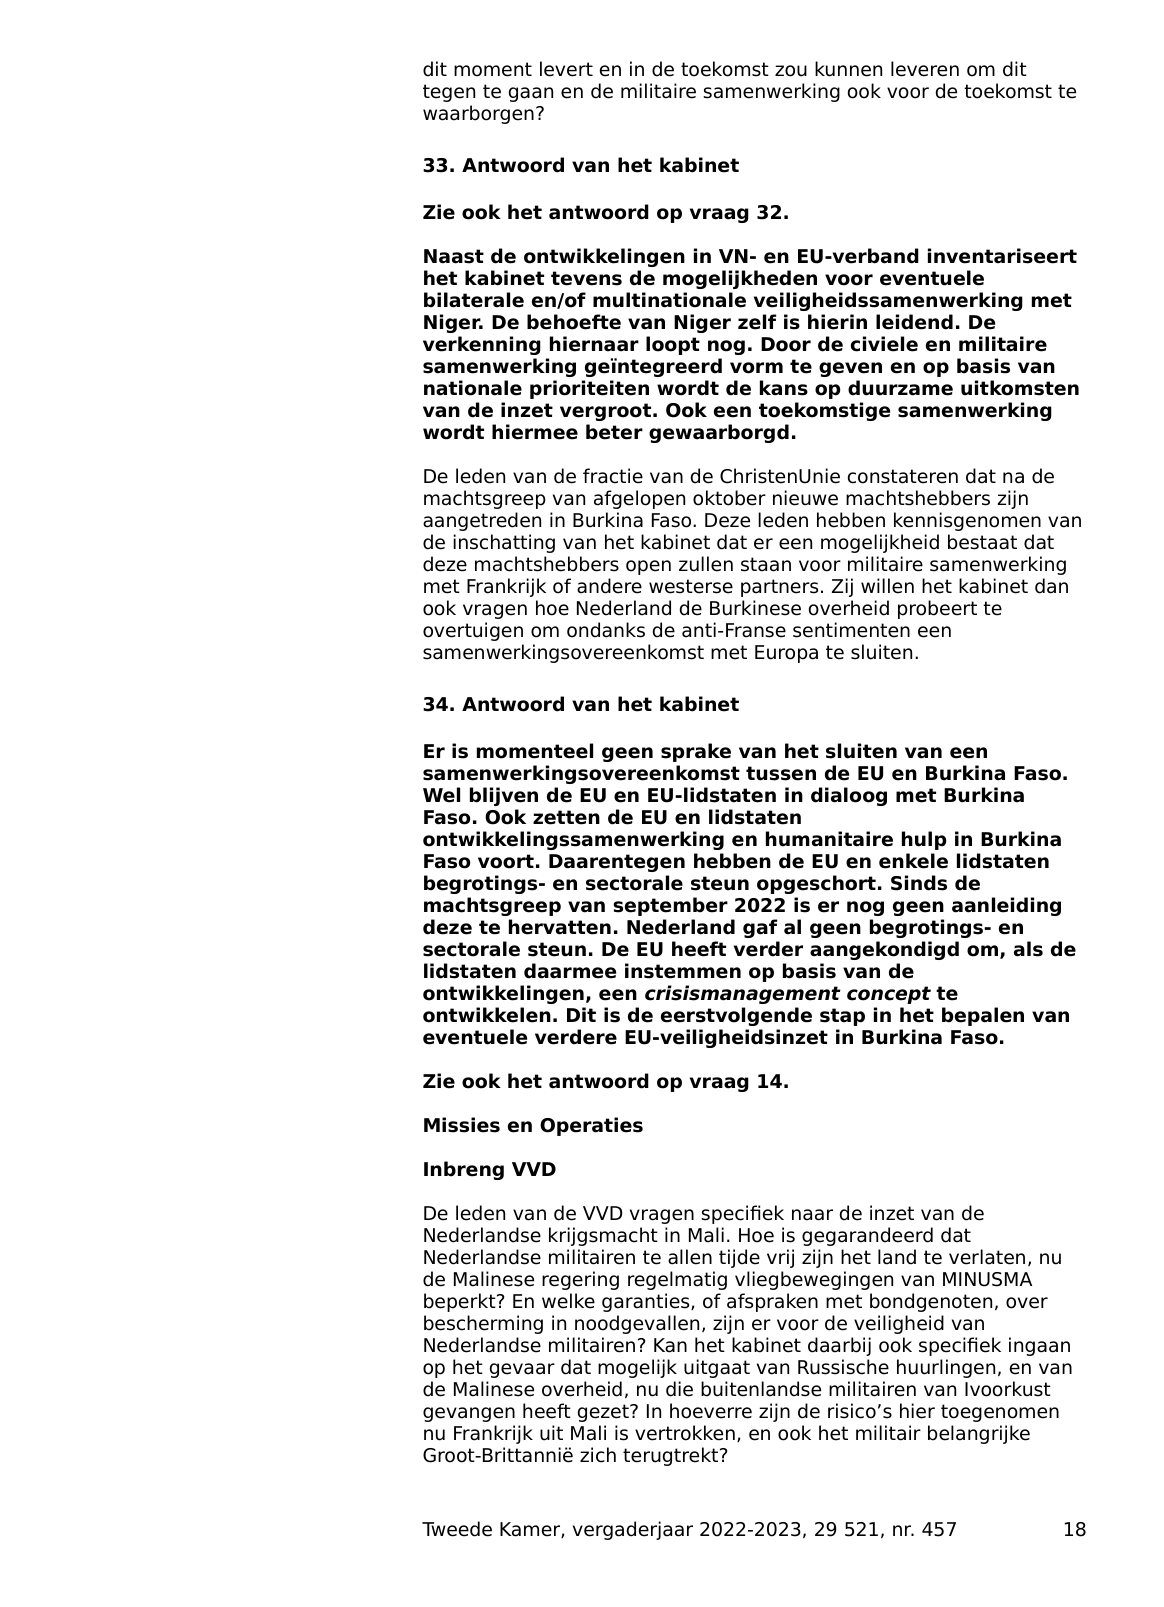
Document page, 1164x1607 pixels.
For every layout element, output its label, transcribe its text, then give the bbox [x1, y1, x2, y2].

text Zie ook het antwoord op vraag 32. [422, 202, 1087, 224]
subtitle 34. Antwoord van het kabinet [422, 694, 1087, 716]
subtitle Missies en Operaties [422, 1115, 1087, 1137]
text De leden van de VVD vragen specifiek naar de inzet van de Nederlandse krijgsmacht in Mali. Hoe is gegarandeerd dat Nederlandse militairen te allen tijde vrij zijn het land te verlaten, nu de Malinese regering regelmatig vliegbewegingen van MINUSMA beperkt? En welke garanties, of afspraken met bondgenoten, over bescherming in noodgevallen, zijn er voor de veiligheid van Nederlandse militairen? Kan het kabinet daarbij ook specifiek ingaan op het gevaar dat mogelijk uitgaat van Russische huurlingen, en van de Malinese overheid, nu die buitenlandse militairen van Ivoorkust gevangen heeft gezet? In hoeverre zijn de risico’s hier toegenomen nu Frankrijk uit Mali is vertrokken, en ook het militair belangrijke Groot-Brittannië zich terugtrekt? [422, 1203, 1087, 1467]
text Zie ook het antwoord op vraag 14. [422, 1071, 1087, 1093]
text De leden van de fractie van de ChristenUnie constateren dat na de machtsgreep van afgelopen oktober nieuwe machtshebbers zijn aangetreden in Burkina Faso. Deze leden hebben kennisgenomen van de inschatting van het kabinet dat er een mogelijkheid bestaat dat deze machtshebbers open zullen staan voor militaire samenwerking met Frankrijk of andere westerse partners. Zij willen het kabinet dan ook vragen hoe Nederland de Burkinese overheid probeert te overtuigen om ondanks de anti-Franse sentimenten een samenwerkingsovereenkomst met Europa te sluiten. [422, 466, 1087, 664]
subtitle 33. Antwoord van het kabinet [422, 155, 1087, 177]
text Er is momenteel geen sprake van het sluiten van een samenwerkingsovereenkomst tussen de EU en Burkina Faso. Wel blijven de EU en EU-lidstaten in dialoog met Burkina Faso. Ook zetten de EU en lidstaten ontwikkelingssamenwerking en humanitaire hulp in Burkina Faso voort. Daarentegen hebben de EU en enkele lidstaten begrotings- en sectorale steun opgeschort. Sinds de machtsgreep van september 2022 is er nog geen aanleiding deze te hervatten. Nederland gaf al geen begrotings- en sectorale steun. De EU heeft verder aangekondigd om, als de lidstaten daarmee instemmen op basis van de ontwikkelingen, een crisismanagement concept te ontwikkelen. Dit is de eerstvolgende stap in het bepalen van eventuele verdere EU-veiligheidsinzet in Burkina Faso. [422, 741, 1087, 1049]
text dit moment levert en in de toekomst zou kunnen leveren om dit tegen te gaan en de militaire samenwerking ook voor de toekomst te waarborgen? [422, 59, 1087, 125]
text Naast de ontwikkelingen in VN- en EU-verband inventariseert het kabinet tevens de mogelijkheden voor eventuele bilaterale en/of multinationale veiligheidssamenwerking met Niger. De behoefte van Niger zelf is hierin leidend. De verkenning hiernaar loopt nog. Door de civiele en militaire samenwerking geïntegreerd vorm te geven en op basis van nationale prioriteiten wordt de kans op duurzame uitkomsten van de inzet vergroot. Ook een toekomstige samenwerking wordt hiermee beter gewaarborgd. [422, 246, 1087, 444]
subtitle Inbreng VVD [422, 1159, 1087, 1181]
